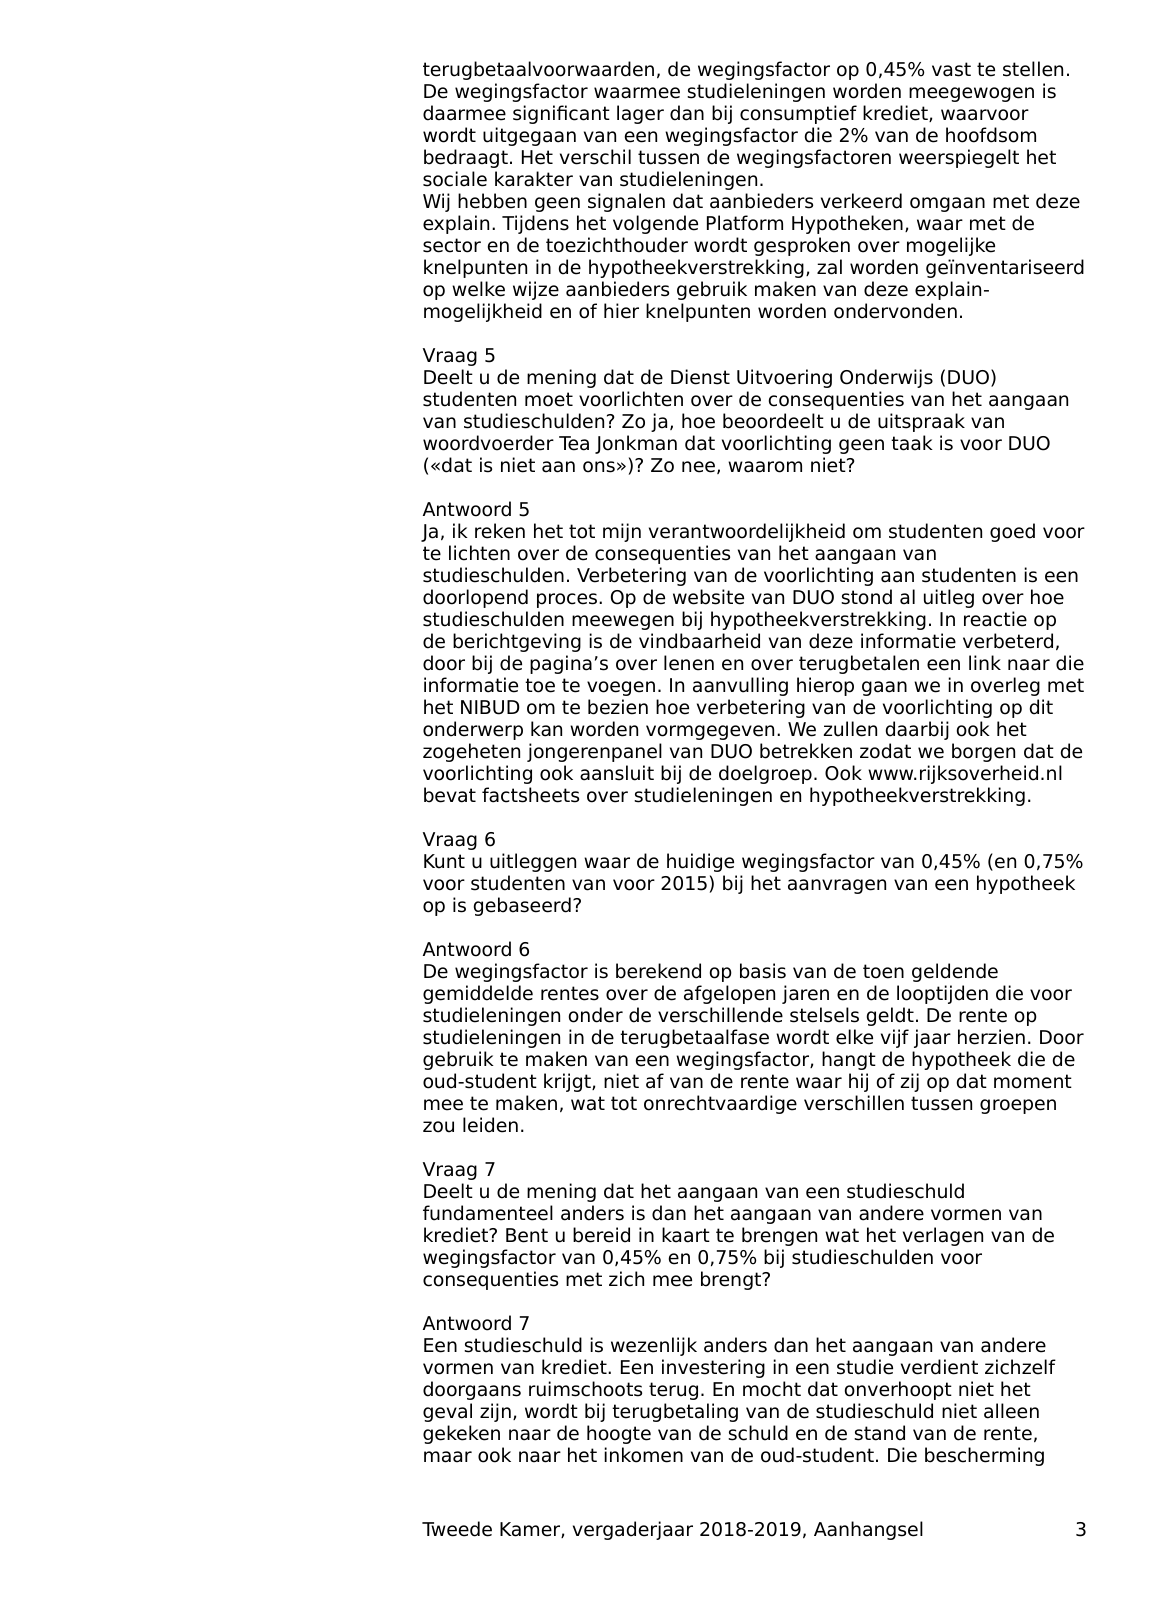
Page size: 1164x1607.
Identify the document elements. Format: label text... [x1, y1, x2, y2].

text Antwoord 6 [422, 939, 1087, 961]
text Antwoord 7 [422, 1313, 1087, 1335]
text Ja, ik reken het tot mijn verantwoordelijkheid om studenten goed voor te lichten over de consequenties van het aangaan van studieschulden. Verbetering van de voorlichting aan studenten is een doorlopend proces. Op de website van DUO stond al uitleg over hoe studieschulden meewegen bij hypotheekverstrekking. In reactie op de berichtgeving is de vindbaarheid van deze informatie verbeterd, door bij de pagina’s over lenen en over terugbetalen een link naar die informatie toe te voegen. In aanvulling hierop gaan we in overleg met het NIBUD om te bezien hoe verbetering van de voorlichting op dit onderwerp kan worden vormgegeven. We zullen daarbij ook het zogeheten jongerenpanel van DUO betrekken zodat we borgen dat de voorlichting ook aansluit bij de doelgroep. Ook www.rijksoverheid.nl bevat factsheets over studieleningen en hypotheekverstrekking. [422, 521, 1087, 807]
text Deelt u de mening dat de Dienst Uitvoering Onderwijs (DUO) studenten moet voorlichten over de consequenties van het aangaan van studieschulden? Zo ja, hoe beoordeelt u de uitspraak van woordvoerder Tea Jonkman dat voorlichting geen taak is voor DUO («dat is niet aan ons»)? Zo nee, waarom niet? [422, 367, 1087, 477]
text Wij hebben geen signalen dat aanbieders verkeerd omgaan met deze explain. Tijdens het volgende Platform Hypotheken, waar met de sector en de toezichthouder wordt gesproken over mogelijke knelpunten in de hypotheekverstrekking, zal worden geïnventariseerd op welke wijze aanbieders gebruik maken van deze explain-mogelijkheid en of hier knelpunten worden ondervonden. [422, 191, 1087, 323]
text De wegingsfactor is berekend op basis van de toen geldende gemiddelde rentes over de afgelopen jaren en de looptijden die voor studieleningen onder de verschillende stelsels geldt. De rente op studieleningen in de terugbetaalfase wordt elke vijf jaar herzien. Door gebruik te maken van een wegingsfactor, hangt de hypotheek die de oud-student krijgt, niet af van de rente waar hij of zij op dat moment mee te maken, wat tot onrechtvaardige verschillen tussen groepen zou leiden. [422, 961, 1087, 1137]
text terugbetaalvoorwaarden, de wegingsfactor op 0,45% vast te stellen. De wegingsfactor waarmee studieleningen worden meegewogen is daarmee significant lager dan bij consumptief krediet, waarvoor wordt uitgegaan van een wegingsfactor die 2% van de hoofdsom bedraagt. Het verschil tussen de wegingsfactoren weerspiegelt het sociale karakter van studieleningen. [422, 59, 1087, 191]
text Vraag 6 [422, 829, 1087, 851]
text Antwoord 5 [422, 499, 1087, 521]
text Vraag 5 [422, 345, 1087, 367]
text Een studieschuld is wezenlijk anders dan het aangaan van andere vormen van krediet. Een investering in een studie verdient zichzelf doorgaans ruimschoots terug. En mocht dat onverhoopt niet het geval zijn, wordt bij terugbetaling van de studieschuld niet alleen gekeken naar de hoogte van de schuld en de stand van de rente, maar ook naar het inkomen van de oud-student. Die bescherming [422, 1335, 1087, 1467]
text Vraag 7 [422, 1159, 1087, 1181]
text Kunt u uitleggen waar de huidige wegingsfactor van 0,45% (en 0,75% voor studenten van voor 2015) bij het aanvragen van een hypotheek op is gebaseerd? [422, 851, 1087, 917]
text Deelt u de mening dat het aangaan van een studieschuld fundamenteel anders is dan het aangaan van andere vormen van krediet? Bent u bereid in kaart te brengen wat het verlagen van de wegingsfactor van 0,45% en 0,75% bij studieschulden voor consequenties met zich mee brengt? [422, 1181, 1087, 1291]
